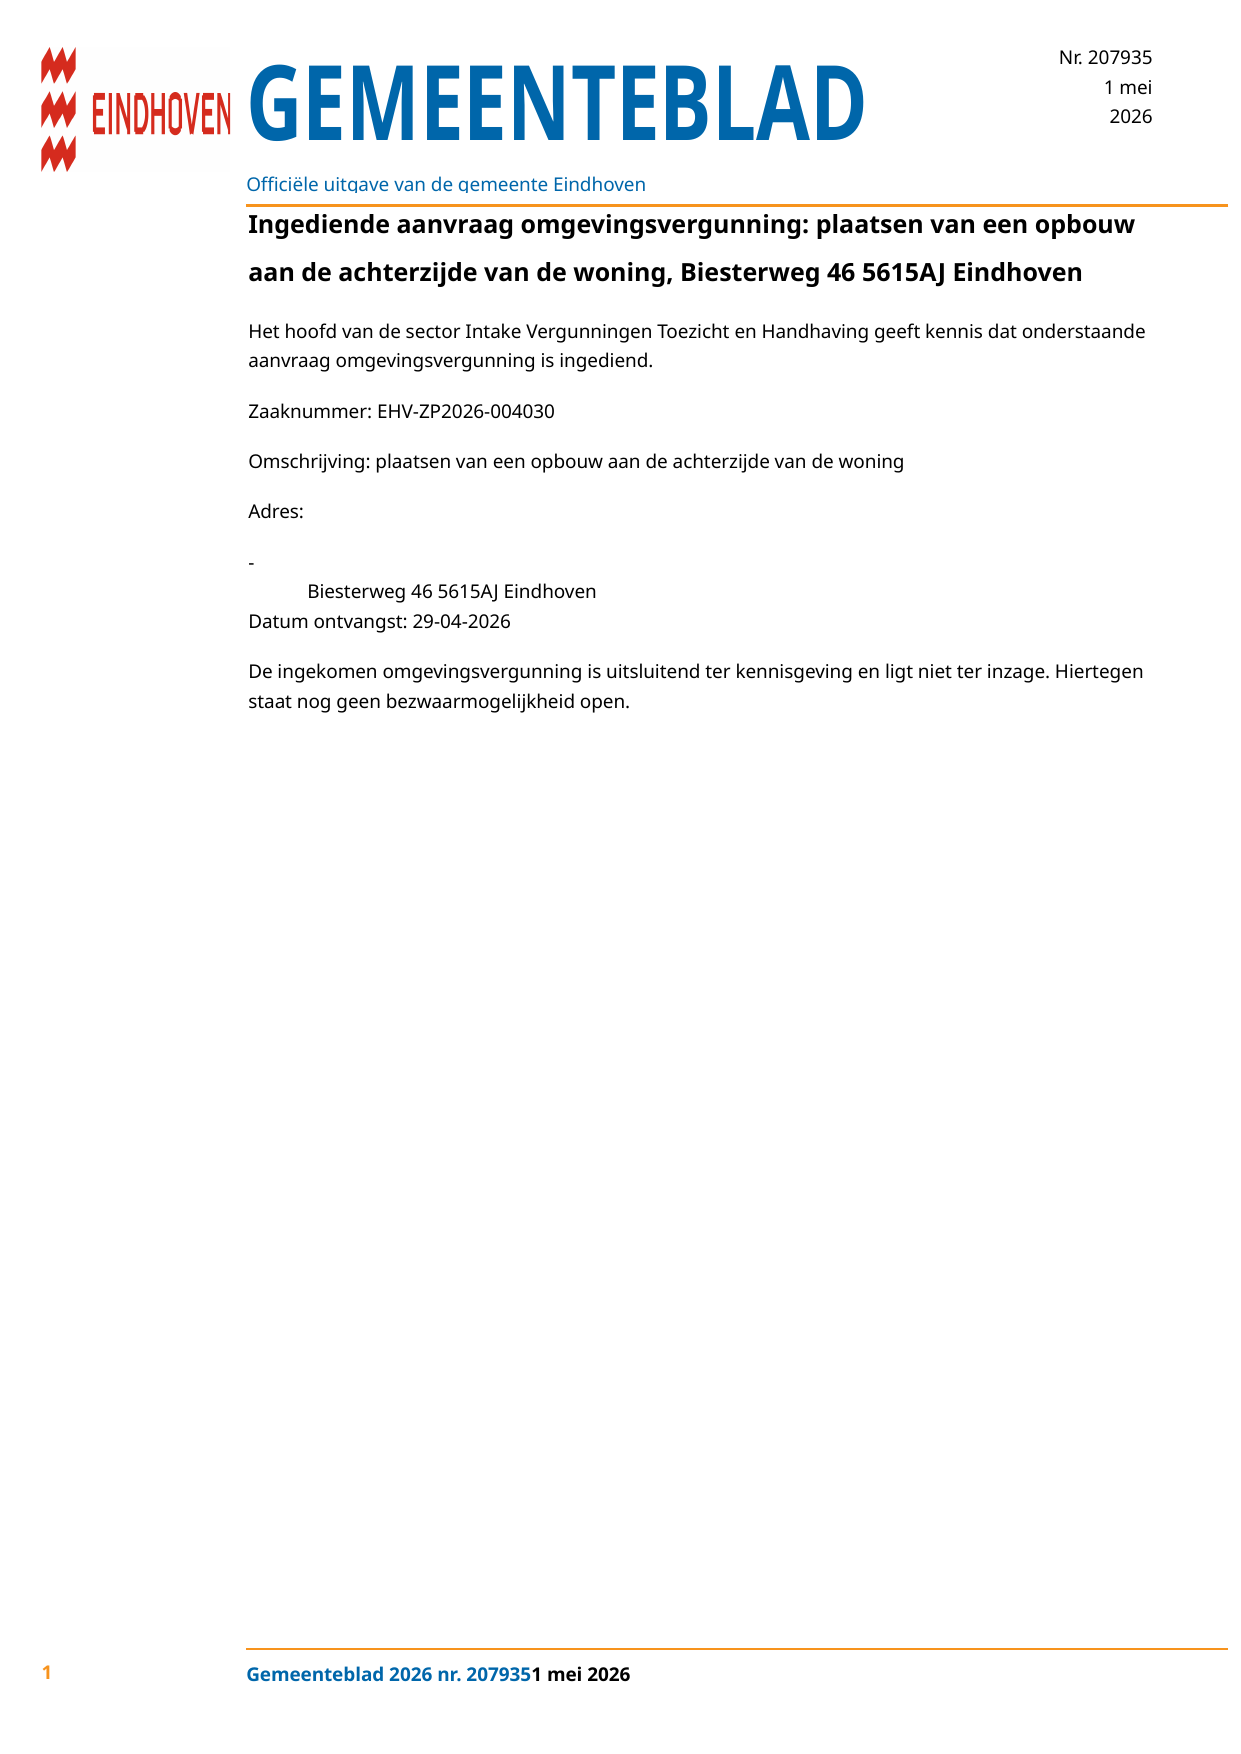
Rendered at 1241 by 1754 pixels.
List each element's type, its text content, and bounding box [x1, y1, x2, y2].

text Datum ontvangst: 29-04-2026 [248, 608, 1152, 634]
text Ingediende aanvraag omgevingsvergunning: plaatsen van een opbouw aan de achterzijde van de woning, Biesterweg 46 5615AJ Eindhoven [248, 207, 1152, 288]
text Omschrijving: plaatsen van een opbouw aan de achterzijde van de woning [248, 448, 1152, 474]
picture [41, 47, 231, 172]
text Zaaknummer: EHV-ZP2026-004030 [248, 398, 1152, 424]
text Het hoofd van de sector Intake Vergunningen Toezicht en Handhaving geeft kennis dat onderstaande aanvraag omgevingsvergunning is ingediend. [248, 318, 1152, 373]
text De ingekomen omgevingsvergunning is uitsluitend ter kennisgeving en ligt niet ter inzage. Hiertegen staat nog geen bezwaarmogelijkheid open. [248, 659, 1152, 714]
text Adres: [248, 499, 1152, 524]
list Biesterweg 46 5615AJ Eindhoven [248, 579, 1152, 604]
